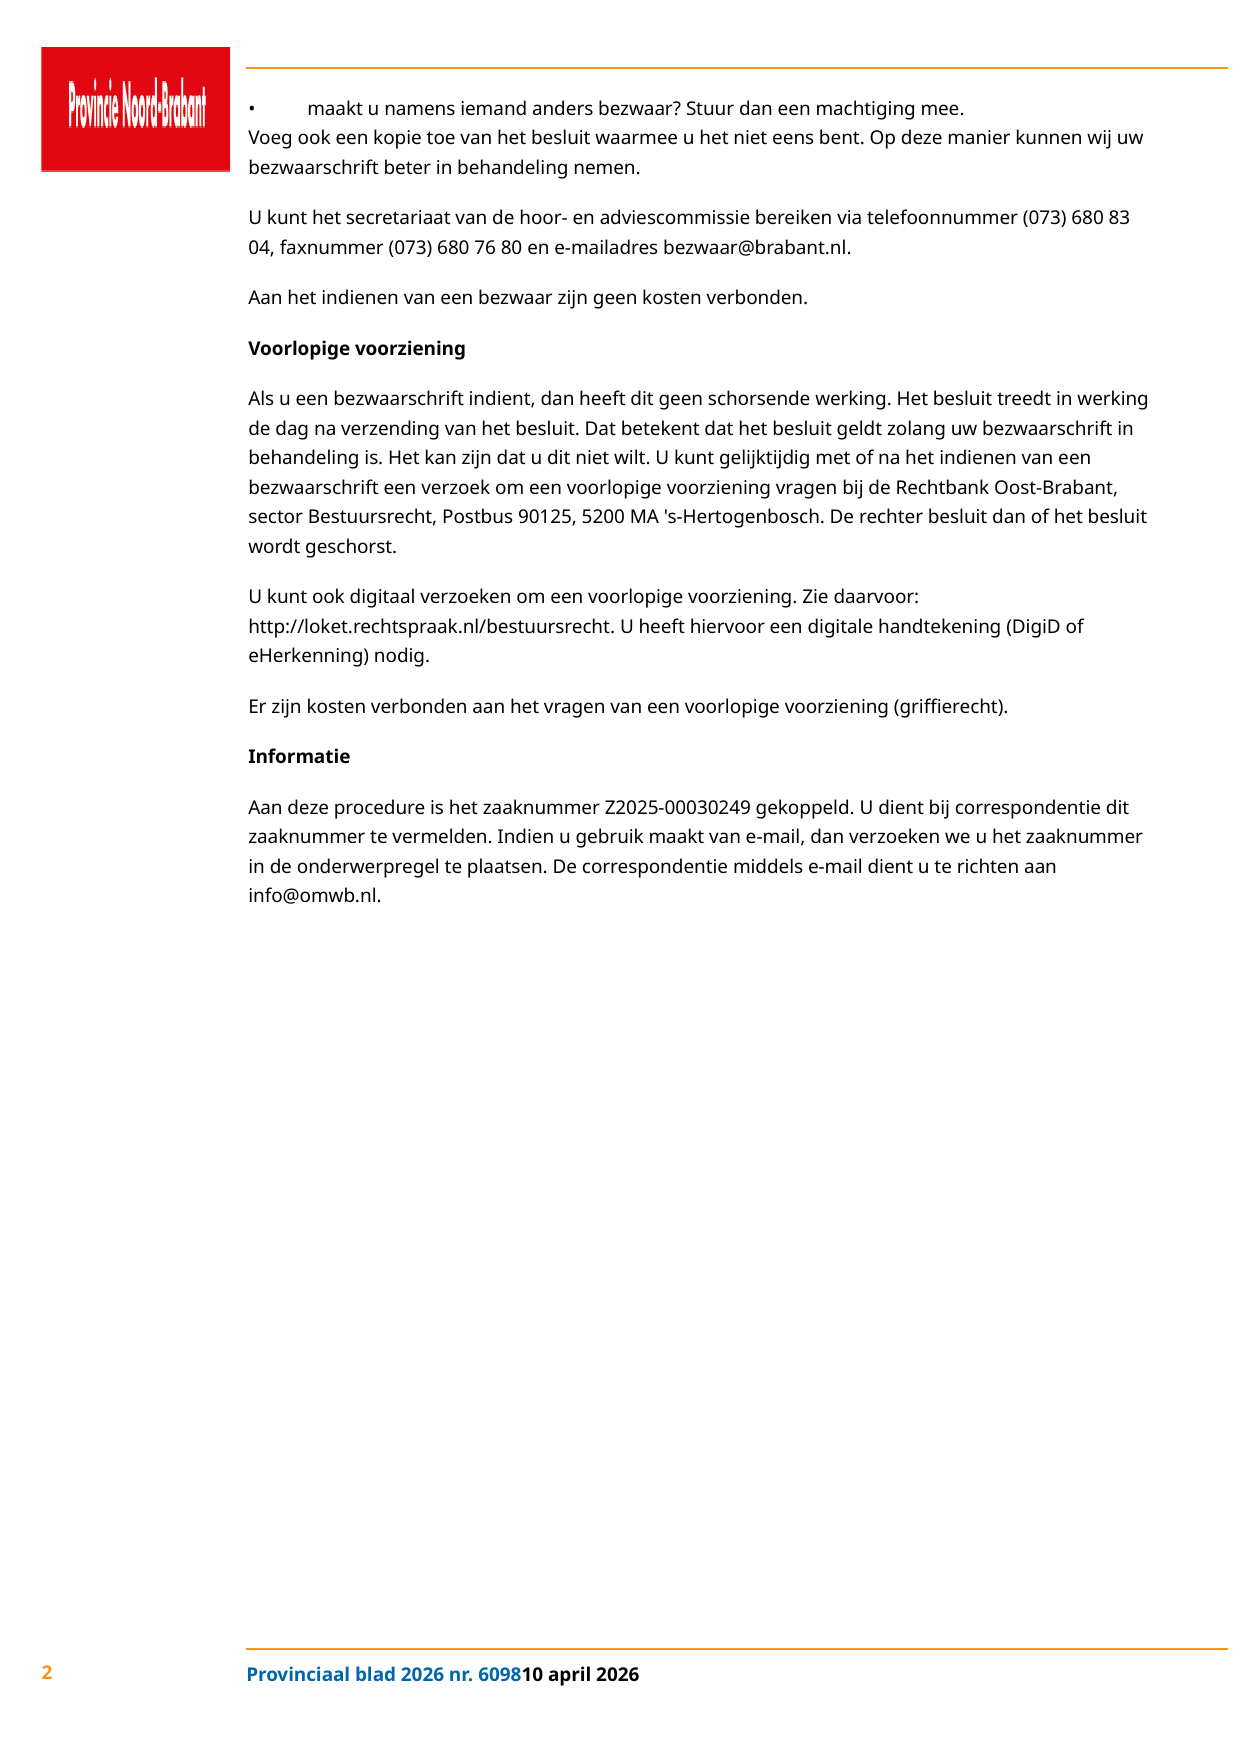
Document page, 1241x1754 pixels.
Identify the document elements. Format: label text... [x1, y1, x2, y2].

text Er zijn kosten verbonden aan het vragen van een voorlopige voorziening (griffierecht). [248, 693, 1152, 719]
text Aan het indienen van een bezwaar zijn geen kosten verbonden. [248, 284, 1152, 310]
text Als u een bezwaarschrift indient, dan heeft dit geen schorsende werking. Het besluit treedt in werking de dag na verzending van het besluit. Dat betekent dat het besluit geldt zolang uw bezwaarschrift in behandeling is. Het kan zijn dat u dit niet wilt. U kunt gelijktijdig met of na het indienen van een bezwaarschrift een verzoek om een voorlopige voorziening vragen bij de Rechtbank Oost-Brabant, sector Bestuursrecht, Postbus 90125, 5200 MA 's‑Hertogenbosch. De rechter besluit dan of het besluit wordt geschorst. [248, 385, 1152, 559]
text Aan deze procedure is het zaaknummer Z2025-00030249 gekoppeld. U dient bij correspondentie dit zaaknummer te vermelden. Indien u gebruik maakt van e-mail, dan verzoeken we u het zaaknummer in de onderwerpregel te plaatsen. De correspondentie middels e-mail dient u te richten aan info@omwb.nl. [248, 794, 1152, 908]
text Voorlopige voorziening [248, 335, 1152, 361]
text U kunt het secretariaat van de hoor- en adviescommissie bereiken via telefoonnummer (073) 680 83 04, faxnummer (073) 680 76 80 en e-mailadres bezwaar@brabant.nl. [248, 204, 1152, 260]
list maakt u namens iemand anders bezwaar? Stuur dan een machtiging mee. [248, 95, 1152, 121]
picture [41, 47, 231, 172]
text Informatie [248, 743, 1152, 769]
text Voeg ook een kopie toe van het besluit waarmee u het niet eens bent. Op deze manier kunnen wij uw bezwaarschrift beter in behandeling nemen. [248, 124, 1152, 180]
text U kunt ook digitaal verzoeken om een voorlopige voorziening. Zie daarvoor: http://loket.rechtspraak.nl/bestuursrecht. U heeft hiervoor een digitale handtekening (DigiD of eHerkenning) nodig. [248, 583, 1152, 668]
